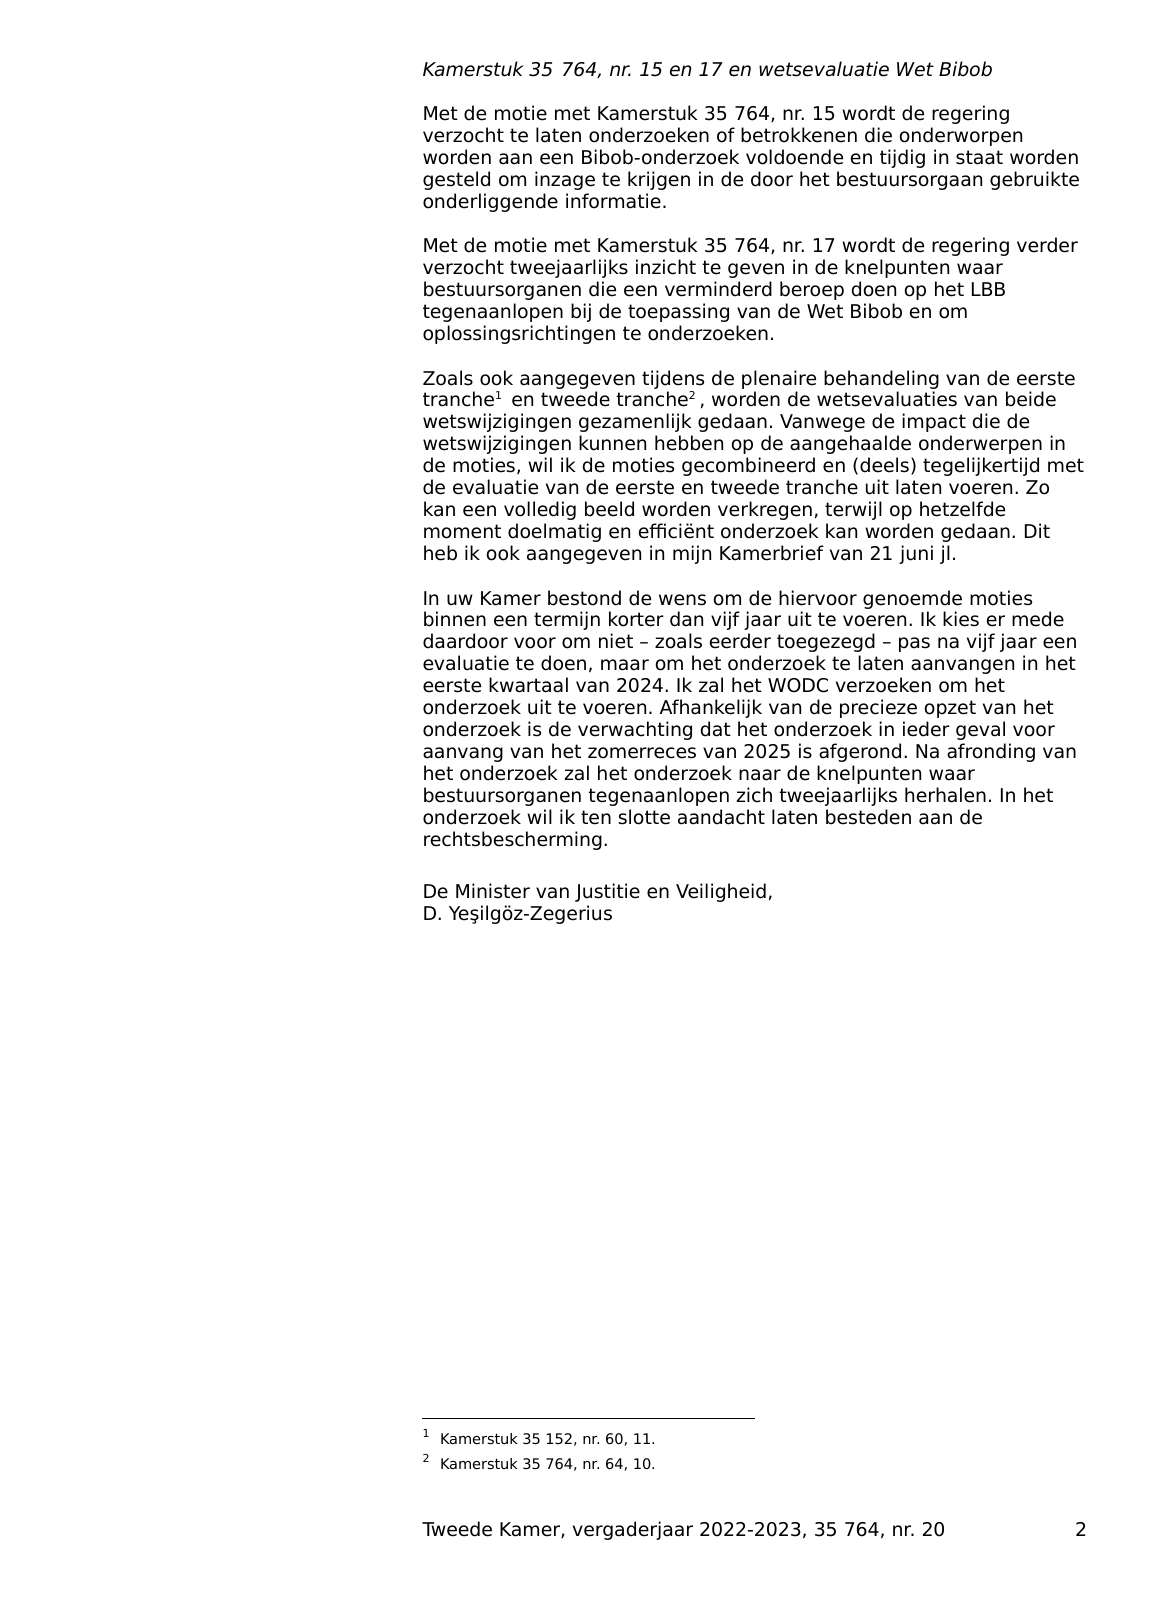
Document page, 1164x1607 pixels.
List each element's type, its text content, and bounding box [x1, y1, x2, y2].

text Kamerstuk 35 152, nr. 60, 11. [422, 1427, 1087, 1449]
text Kamerstuk 35 764, nr. 64, 10. [422, 1452, 1087, 1474]
text De Minister van Justitie en Veiligheid, D. Yeşilgöz-Zegerius [422, 881, 1087, 925]
text Met de motie met Kamerstuk 35 764, nr. 17 wordt de regering verder verzocht tweejaarlijks inzicht te geven in de knelpunten waar bestuursorganen die een verminderd beroep doen op het LBB tegenaanlopen bij de toepassing van de Wet Bibob en om oplossingsrichtingen te onderzoeken. [422, 235, 1087, 345]
text Zoals ook aangegeven tijdens de plenaire behandeling van de eerste tranche en tweede tranche, worden de wetsevaluaties van beide wetswijzigingen gezamenlijk gedaan. Vanwege de impact die de wetswijzigingen kunnen hebben op de aangehaalde onderwerpen in de moties, wil ik de moties gecombineerd en (deels) tegelijkertijd met de evaluatie van de eerste en tweede tranche uit laten voeren. Zo kan een volledig beeld worden verkregen, terwijl op hetzelfde moment doelmatig en efficiënt onderzoek kan worden gedaan. Dit heb ik ook aangegeven in mijn Kamerbrief van 21 juni jl. [422, 367, 1087, 565]
text Met de motie met Kamerstuk 35 764, nr. 15 wordt de regering verzocht te laten onderzoeken of betrokkenen die onderworpen worden aan een Bibob-onderzoek voldoende en tijdig in staat worden gesteld om inzage te krijgen in de door het bestuursorgaan gebruikte onderliggende informatie. [422, 103, 1087, 213]
subtitle Kamerstuk 35 764, nr. 15 en 17 en wetsevaluatie Wet Bibob [422, 59, 1087, 81]
text In uw Kamer bestond de wens om de hiervoor genoemde moties binnen een termijn korter dan vijf jaar uit te voeren. Ik kies er mede daardoor voor om niet – zoals eerder toegezegd – pas na vijf jaar een evaluatie te doen, maar om het onderzoek te laten aanvangen in het eerste kwartaal van 2024. Ik zal het WODC verzoeken om het onderzoek uit te voeren. Afhankelijk van de precieze opzet van het onderzoek is de verwachting dat het onderzoek in ieder geval voor aanvang van het zomerreces van 2025 is afgerond. Na afronding van het onderzoek zal het onderzoek naar de knelpunten waar bestuursorganen tegenaanlopen zich tweejaarlijks herhalen. In het onderzoek wil ik ten slotte aandacht laten besteden aan de rechtsbescherming. [422, 587, 1087, 851]
